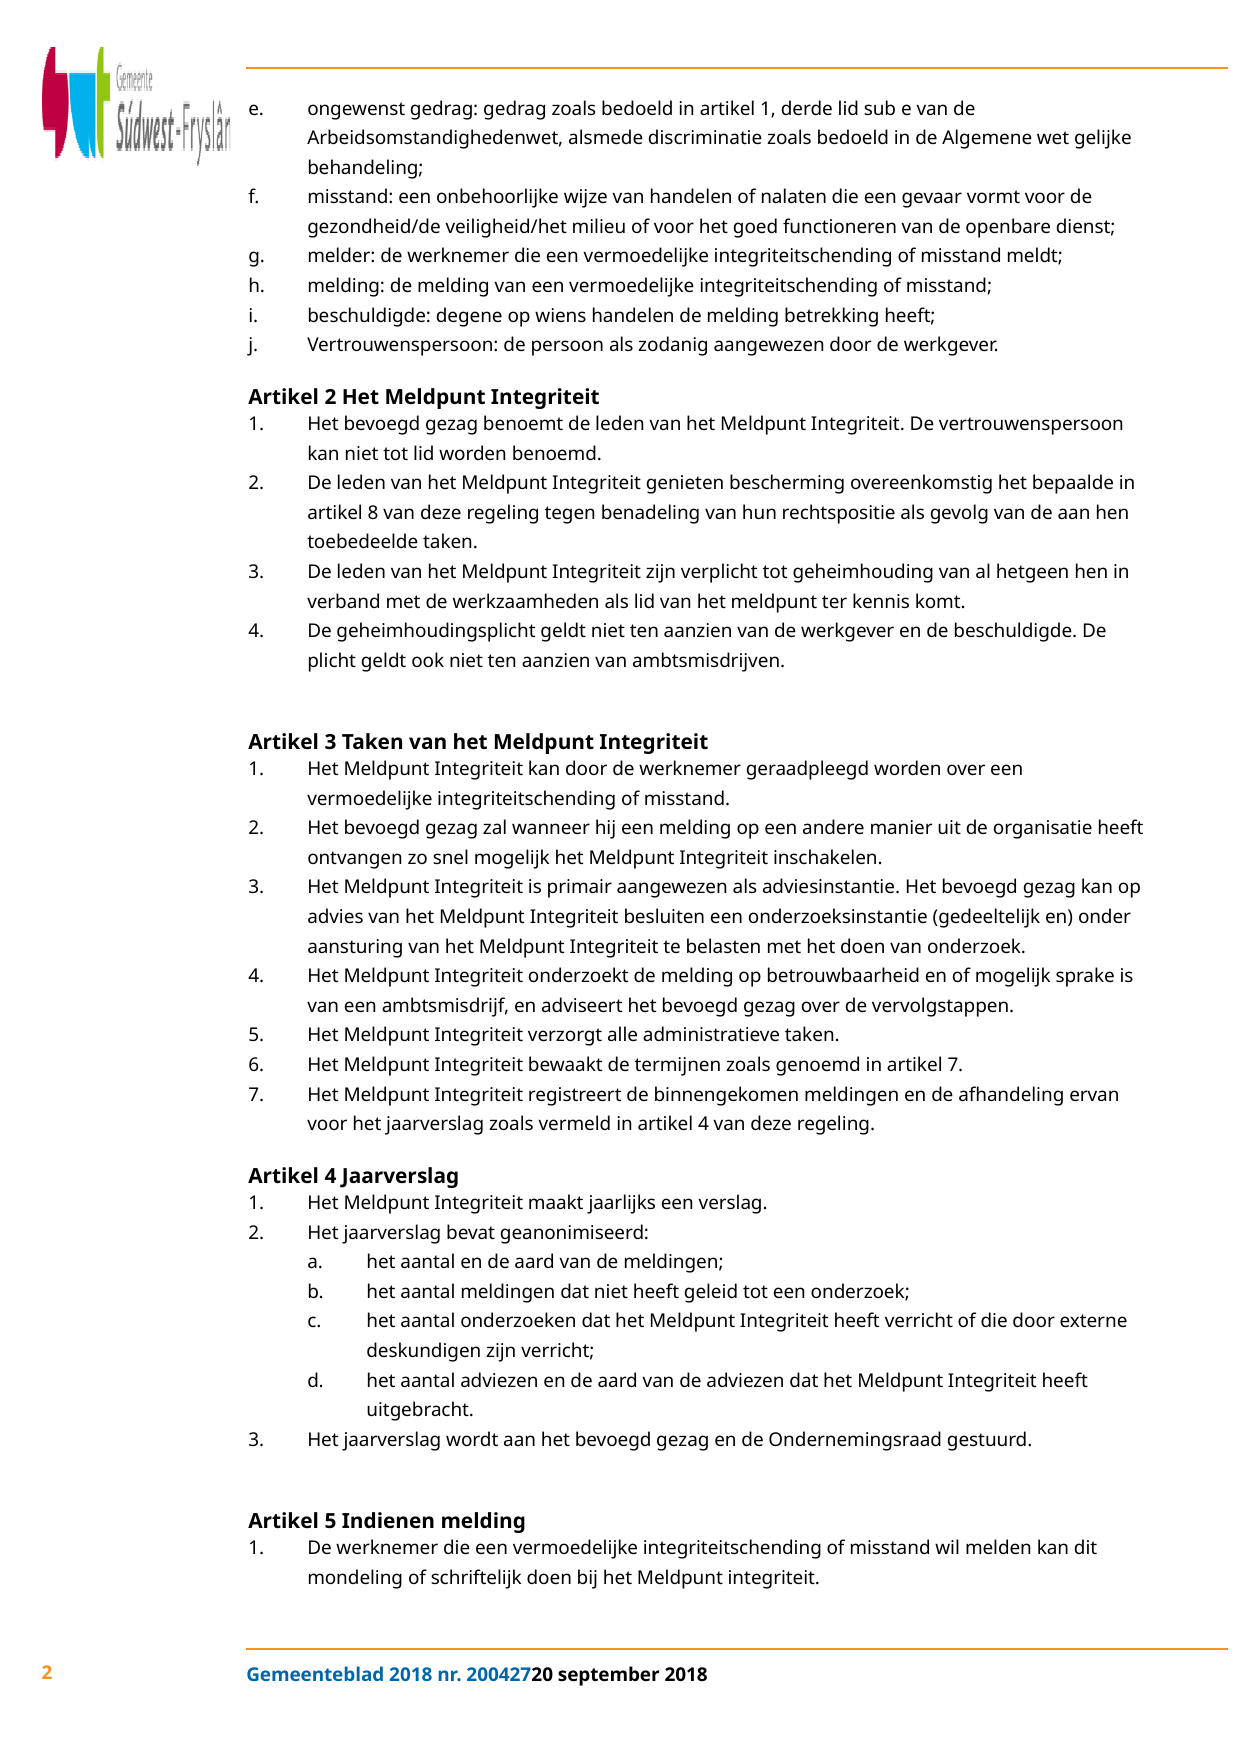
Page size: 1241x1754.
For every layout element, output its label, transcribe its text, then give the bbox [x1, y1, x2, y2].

text Artikel 5 Indienen melding [248, 1506, 1152, 1534]
list het aantal en de aard van de meldingen; [307, 1248, 1152, 1274]
list het aantal meldingen dat niet heeft geleid tot een onderzoek; [307, 1278, 1152, 1304]
list Het Meldpunt Integriteit is primair aangewezen als adviesinstantie. Het bevoegd gezag kan op advies van het Meldpunt Integriteit besluiten een onderzoeksinstantie (gedeeltelijk en) onder aansturing van het Meldpunt Integriteit te belasten met het doen van onderzoek. [248, 874, 1152, 959]
list Het jaarverslag bevat geanonimiseerd: [248, 1219, 1152, 1244]
list melder: de werknemer die een vermoedelijke integriteitschending of misstand meldt; [248, 243, 1152, 268]
list Het jaarverslag wordt aan het bevoegd gezag en de Ondernemingsraad gestuurd. [248, 1426, 1152, 1452]
list Het Meldpunt Integriteit onderzoekt de melding op betrouwbaarheid en of mogelijk sprake is van een ambtsmisdrijf, en adviseert het bevoegd gezag over de vervolgstappen. [248, 962, 1152, 1018]
picture [41, 47, 231, 172]
text Artikel 3 Taken van het Meldpunt Integriteit [248, 727, 1152, 755]
list het aantal onderzoeken dat het Meldpunt Integriteit heeft verricht of die door externe deskundigen zijn verricht; [307, 1308, 1152, 1363]
list De leden van het Meldpunt Integriteit zijn verplicht tot geheimhouding van al hetgeen hen in verband met de werkzaamheden als lid van het meldpunt ter kennis komt. [248, 558, 1152, 613]
list De geheimhoudingsplicht geldt niet ten aanzien van de werkgever en de beschuldigde. De plicht geldt ook niet ten aanzien van ambtsmisdrijven. [248, 617, 1152, 673]
list Het bevoegd gezag zal wanneer hij een melding op een andere manier uit de organisatie heeft ontvangen zo snel mogelijk het Meldpunt Integriteit inschakelen. [248, 814, 1152, 870]
list Het Meldpunt Integriteit kan door de werknemer geraadpleegd worden over een vermoedelijke integriteitschending of misstand. [248, 755, 1152, 811]
list Het Meldpunt Integriteit maakt jaarlijks een verslag. [248, 1189, 1152, 1215]
list beschuldigde: degene op wiens handelen de melding betrekking heeft; [248, 302, 1152, 328]
list Het bevoegd gezag benoemt de leden van het Meldpunt Integriteit. De vertrouwenspersoon kan niet tot lid worden benoemd. [248, 410, 1152, 466]
text Artikel 2 Het Meldpunt Integriteit [248, 382, 1152, 410]
list misstand: een onbehoorlijke wijze van handelen of nalaten die een gevaar vormt voor de gezondheid/de veiligheid/het milieu of voor het goed functioneren van de openbare dienst; [248, 183, 1152, 239]
list De werknemer die een vermoedelijke integriteitschending of misstand wil melden kan dit mondeling of schriftelijk doen bij het Meldpunt integriteit. [248, 1534, 1152, 1590]
list Het Meldpunt Integriteit bewaakt de termijnen zoals genoemd in artikel 7. [248, 1051, 1152, 1077]
list Het Meldpunt Integriteit registreert de binnengekomen meldingen en de afhandeling ervan voor het jaarverslag zoals vermeld in artikel 4 van deze regeling. [248, 1081, 1152, 1136]
text Artikel 4 Jaarverslag [248, 1161, 1152, 1189]
list melding: de melding van een vermoedelijke integriteitschending of misstand; [248, 272, 1152, 298]
list ongewenst gedrag: gedrag zoals bedoeld in artikel 1, derde lid sub e van de Arbeidsomstandighedenwet, alsmede discriminatie zoals bedoeld in de Algemene wet gelijke behandeling; [248, 95, 1152, 180]
list Vertrouwenspersoon: de persoon als zodanig aangewezen door de werkgever. [248, 331, 1152, 357]
list het aantal adviezen en de aard van de adviezen dat het Meldpunt Integriteit heeft uitgebracht. [307, 1367, 1152, 1422]
list Het Meldpunt Integriteit verzorgt alle administratieve taken. [248, 1022, 1152, 1047]
list De leden van het Meldpunt Integriteit genieten bescherming overeenkomstig het bepaalde in artikel 8 van deze regeling tegen benadeling van hun rechtspositie als gevolg van de aan hen toebedeelde taken. [248, 469, 1152, 554]
